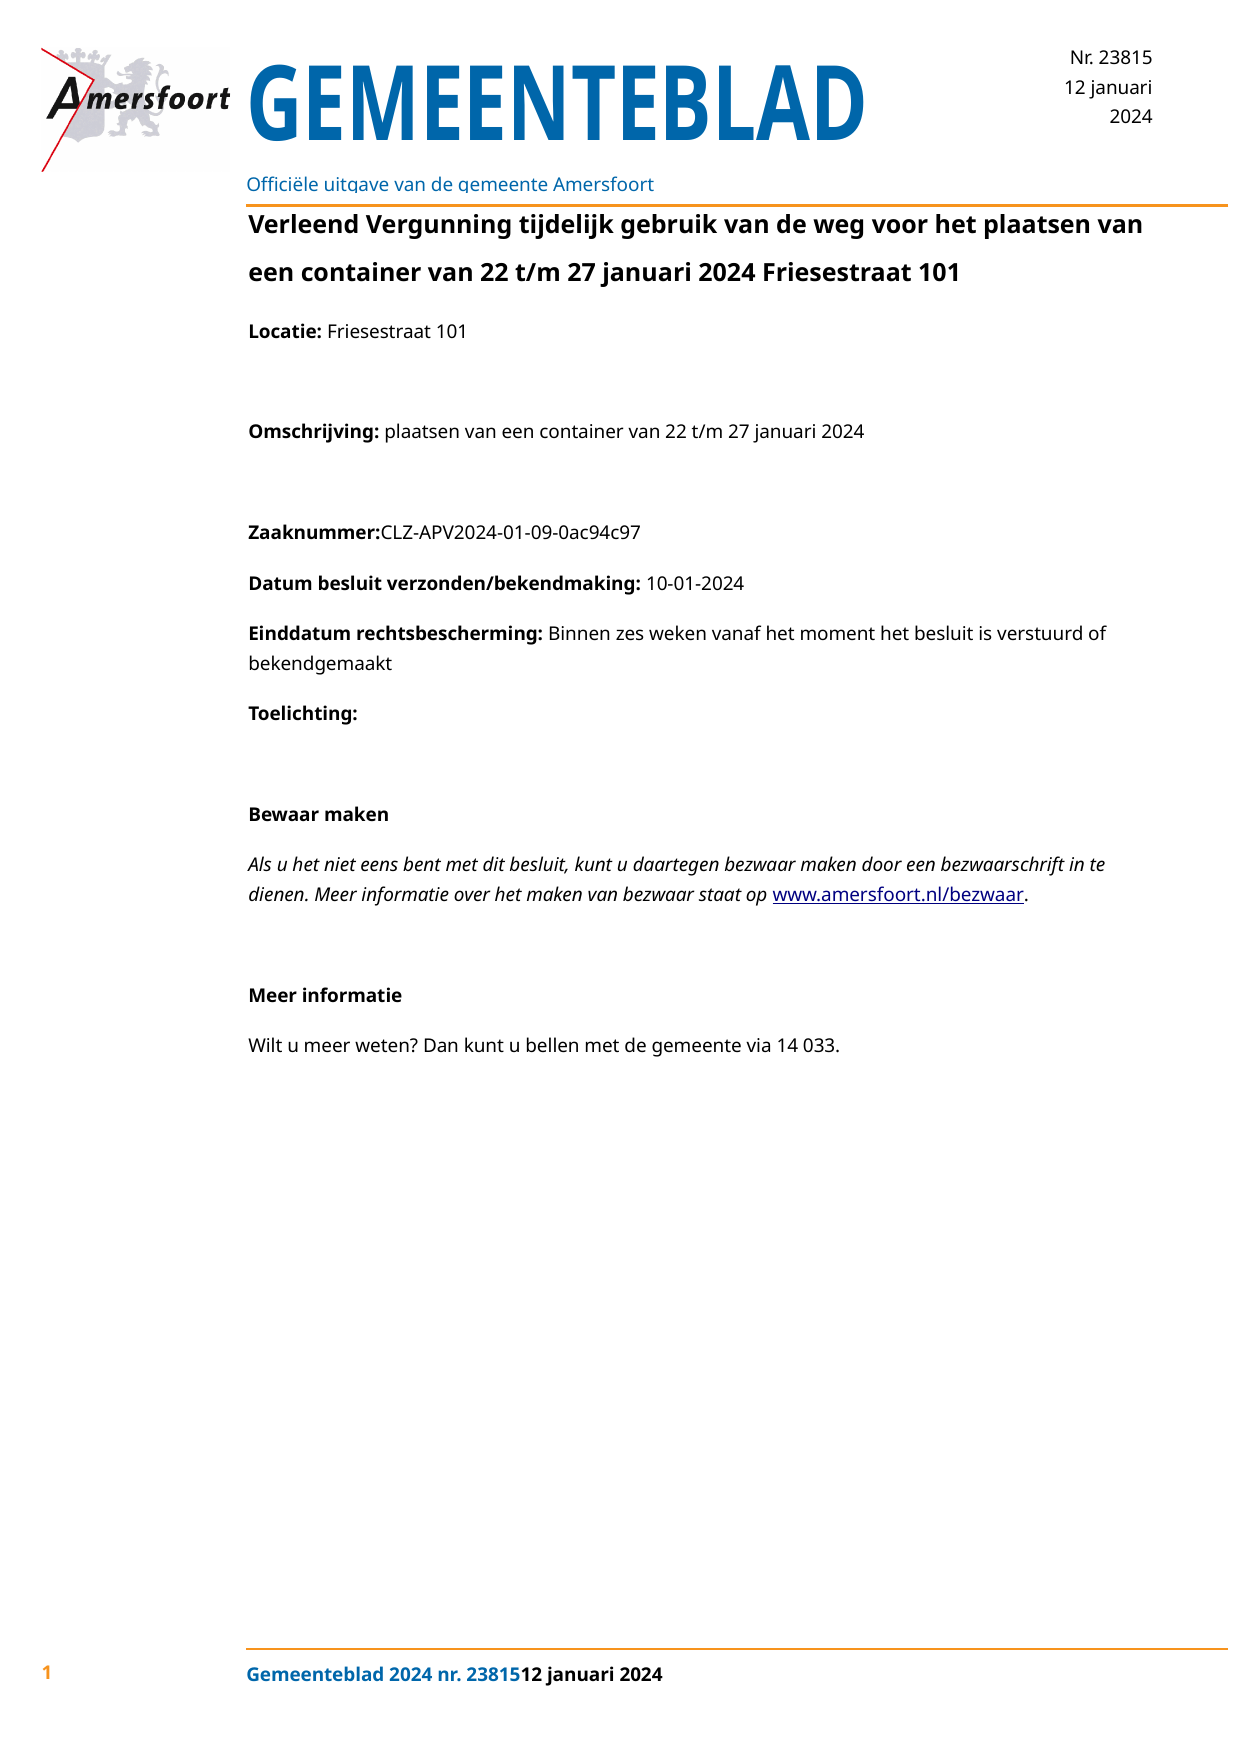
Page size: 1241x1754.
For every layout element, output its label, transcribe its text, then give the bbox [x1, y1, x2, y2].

text Zaaknummer:CLZ-APV2024-01-09-0ac94c97 [248, 519, 1152, 545]
text Toelichting: [248, 700, 1152, 726]
text Verleend Vergunning tijdelijk gebruik van de weg voor het plaatsen van een container van 22 t/m 27 januari 2024 Friesestraat 101 [248, 207, 1152, 288]
picture [41, 47, 231, 172]
text Meer informatie [248, 982, 1152, 1008]
text Omschrijving: plaatsen van een container van 22 t/m 27 januari 2024 [248, 419, 1152, 444]
text Locatie: Friesestraat 101 [248, 318, 1152, 344]
text Bewaar maken [248, 801, 1152, 827]
text Wilt u meer weten? Dan kunt u bellen met de gemeente via 14 033. [248, 1032, 1152, 1058]
text Als u het niet eens bent met dit besluit, kunt u daartegen bezwaar maken door een bezwaarschrift in te dienen. Meer informatie over het maken van bezwaar staat op www.amersfoort.nl/bezwaar. [248, 852, 1152, 907]
text Datum besluit verzonden/bekendmaking: 10-01-2024 [248, 570, 1152, 596]
text Einddatum rechtsbescherming: Binnen zes weken vanaf het moment het besluit is verstuurd of bekendgemaakt [248, 620, 1152, 676]
